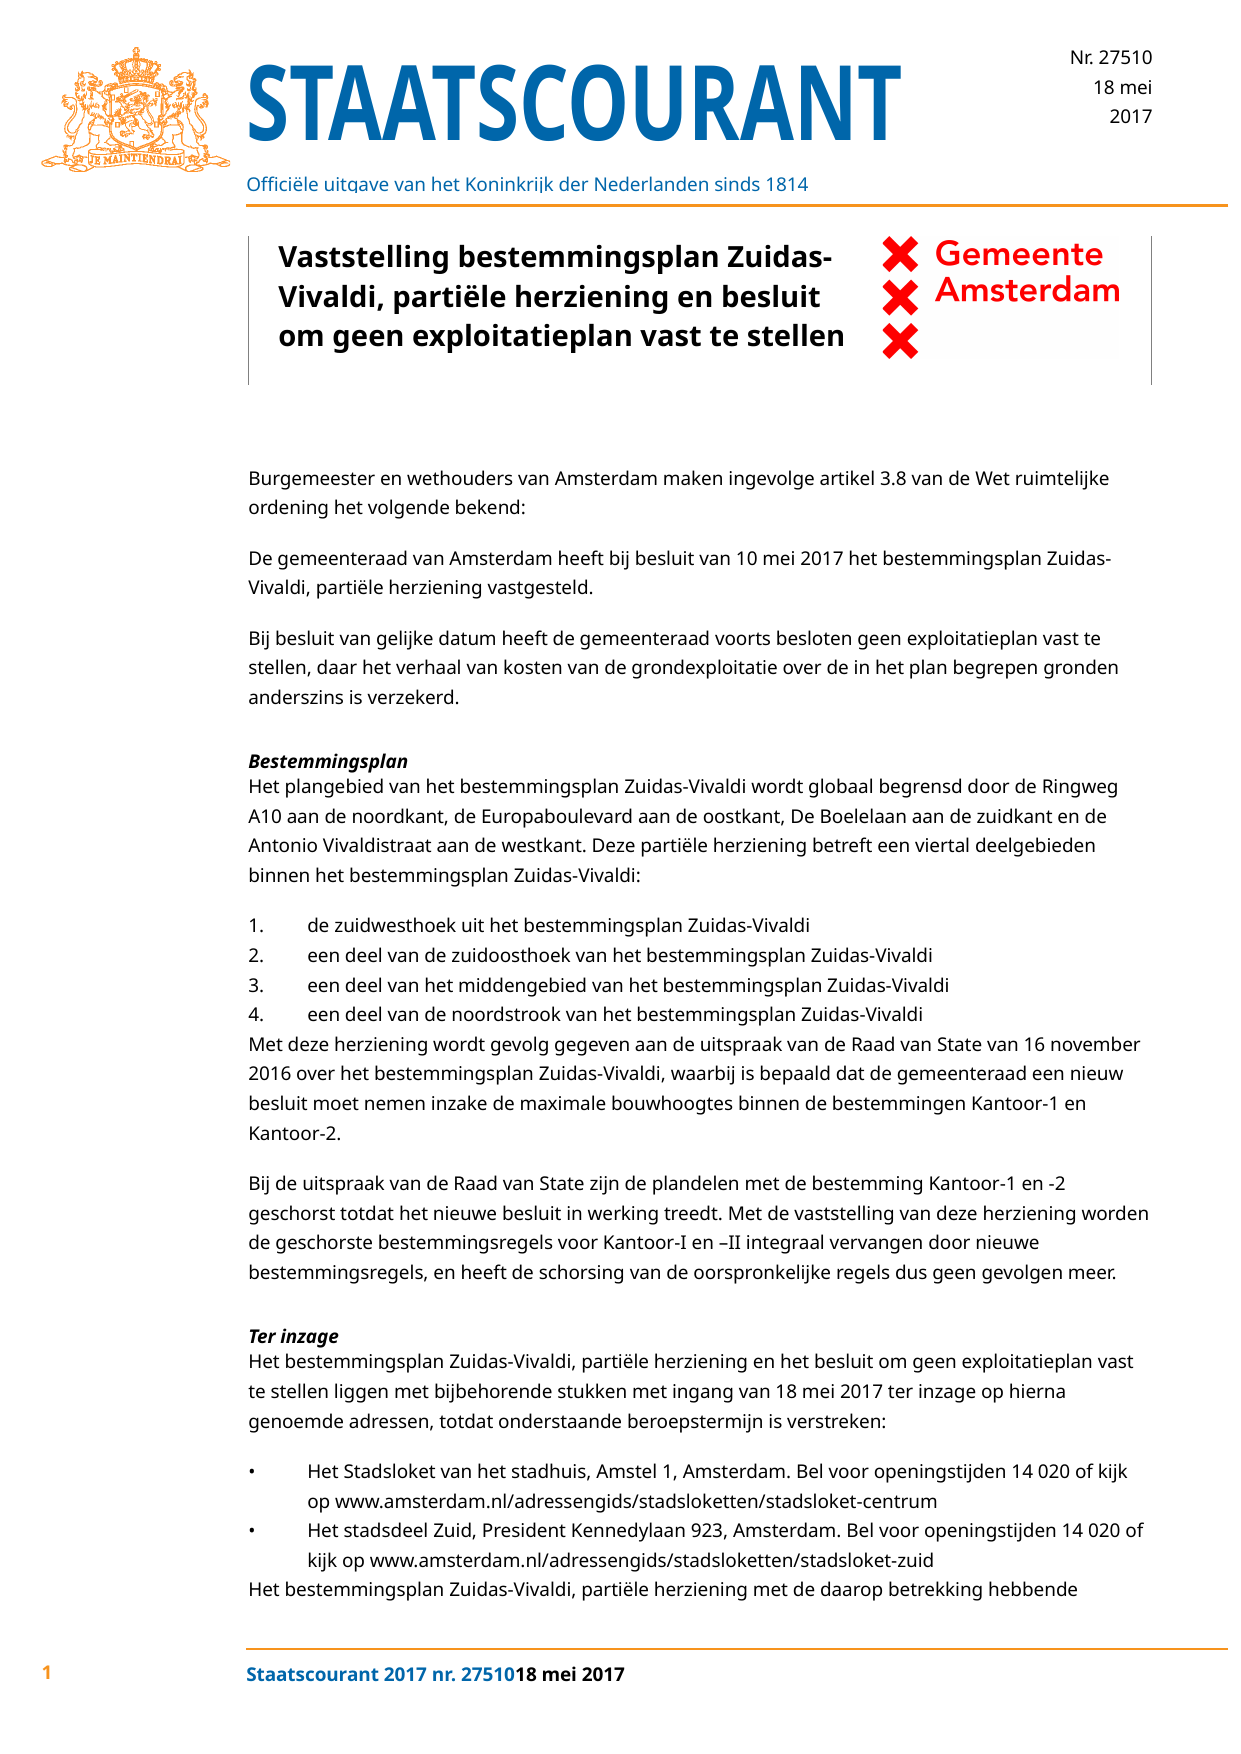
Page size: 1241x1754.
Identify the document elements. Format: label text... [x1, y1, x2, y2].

text Het bestemmingsplan Zuidas-Vivaldi, partiële herziening met de daarop betrekking hebbende [248, 1577, 1152, 1602]
text De gemeenteraad van Amsterdam heeft bij besluit van 10 mei 2017 het bestemmingsplan Zuidas-Vivaldi, partiële herziening vastgesteld. [248, 545, 1152, 600]
table_header Vaststelling bestemmingsplan Zuidas-Vivaldi, partiële herziening en besluit om geen exploitatieplan vast te stellen [249, 236, 850, 385]
picture [882, 236, 1119, 359]
list Het Stadsloket van het stadhuis, Amstel 1, Amsterdam. Bel voor openingstijden 14 020 of kijk op www.amsterdam.nl/adressengids/stadsloketten/stadsloket-centrum [248, 1458, 1152, 1513]
text Bestemmingsplan [248, 748, 1152, 773]
text Het plangebied van het bestemmingsplan Zuidas-Vivaldi wordt globaal begrensd door de Ringweg A10 aan de noordkant, de Europaboulevard aan de oostkant, De Boelelaan aan de zuidkant en de Antonio Vivaldistraat aan de westkant. Deze partiële herziening betreft een viertal deelgebieden binnen het bestemmingsplan Zuidas-Vivaldi: [248, 773, 1152, 888]
list een deel van de zuidoosthoek van het bestemmingsplan Zuidas-Vivaldi [248, 942, 1152, 968]
text Bij de uitspraak van de Raad van State zijn de plandelen met de bestemming Kantoor-1 en -2 geschorst totdat het nieuwe besluit in werking treedt. Met de vaststelling van deze herziening worden de geschorste bestemmingsregels voor Kantoor-I en –II integraal vervangen door nieuwe bestemmingsregels, en heeft de schorsing van de oorspronkelijke regels dus geen gevolgen meer. [248, 1170, 1152, 1285]
text Bij besluit van gelijke datum heeft de gemeenteraad voorts besloten geen exploitatieplan vast te stellen, daar het verhaal van kosten van de grondexploitatie over de in het plan begrepen gronden anderszins is verzekerd. [248, 625, 1152, 709]
text Ter inzage [248, 1323, 1152, 1349]
table_header [850, 236, 1151, 385]
list de zuidwesthoek uit het bestemmingsplan Zuidas-Vivaldi [248, 913, 1152, 938]
text Het bestemmingsplan Zuidas-Vivaldi, partiële herziening en het besluit om geen exploitatieplan vast te stellen liggen met bijbehorende stukken met ingang van 18 mei 2017 ter inzage op hierna genoemde adressen, totdat onderstaande beroepstermijn is verstreken: [248, 1349, 1152, 1433]
picture [41, 47, 231, 172]
text Met deze herziening wordt gevolg gegeven aan de uitspraak van de Raad van State van 16 november 2016 over het bestemmingsplan Zuidas-Vivaldi, waarbij is bepaald dat de gemeenteraad een nieuw besluit moet nemen inzake de maximale bouwhoogtes binnen de bestemmingen Kantoor-1 en Kantoor-2. [248, 1031, 1152, 1146]
list een deel van het middengebied van het bestemmingsplan Zuidas-Vivaldi [248, 972, 1152, 998]
list Het stadsdeel Zuid, President Kennedylaan 923, Amsterdam. Bel voor openingstijden 14 020 of kijk op www.amsterdam.nl/adressengids/stadsloketten/stadsloket-zuid [248, 1517, 1152, 1573]
list een deel van de noordstrook van het bestemmingsplan Zuidas-Vivaldi [248, 1001, 1152, 1027]
text Burgemeester en wethouders van Amsterdam maken ingevolge artikel 3.8 van de Wet ruimtelijke ordening het volgende bekend: [248, 465, 1152, 520]
